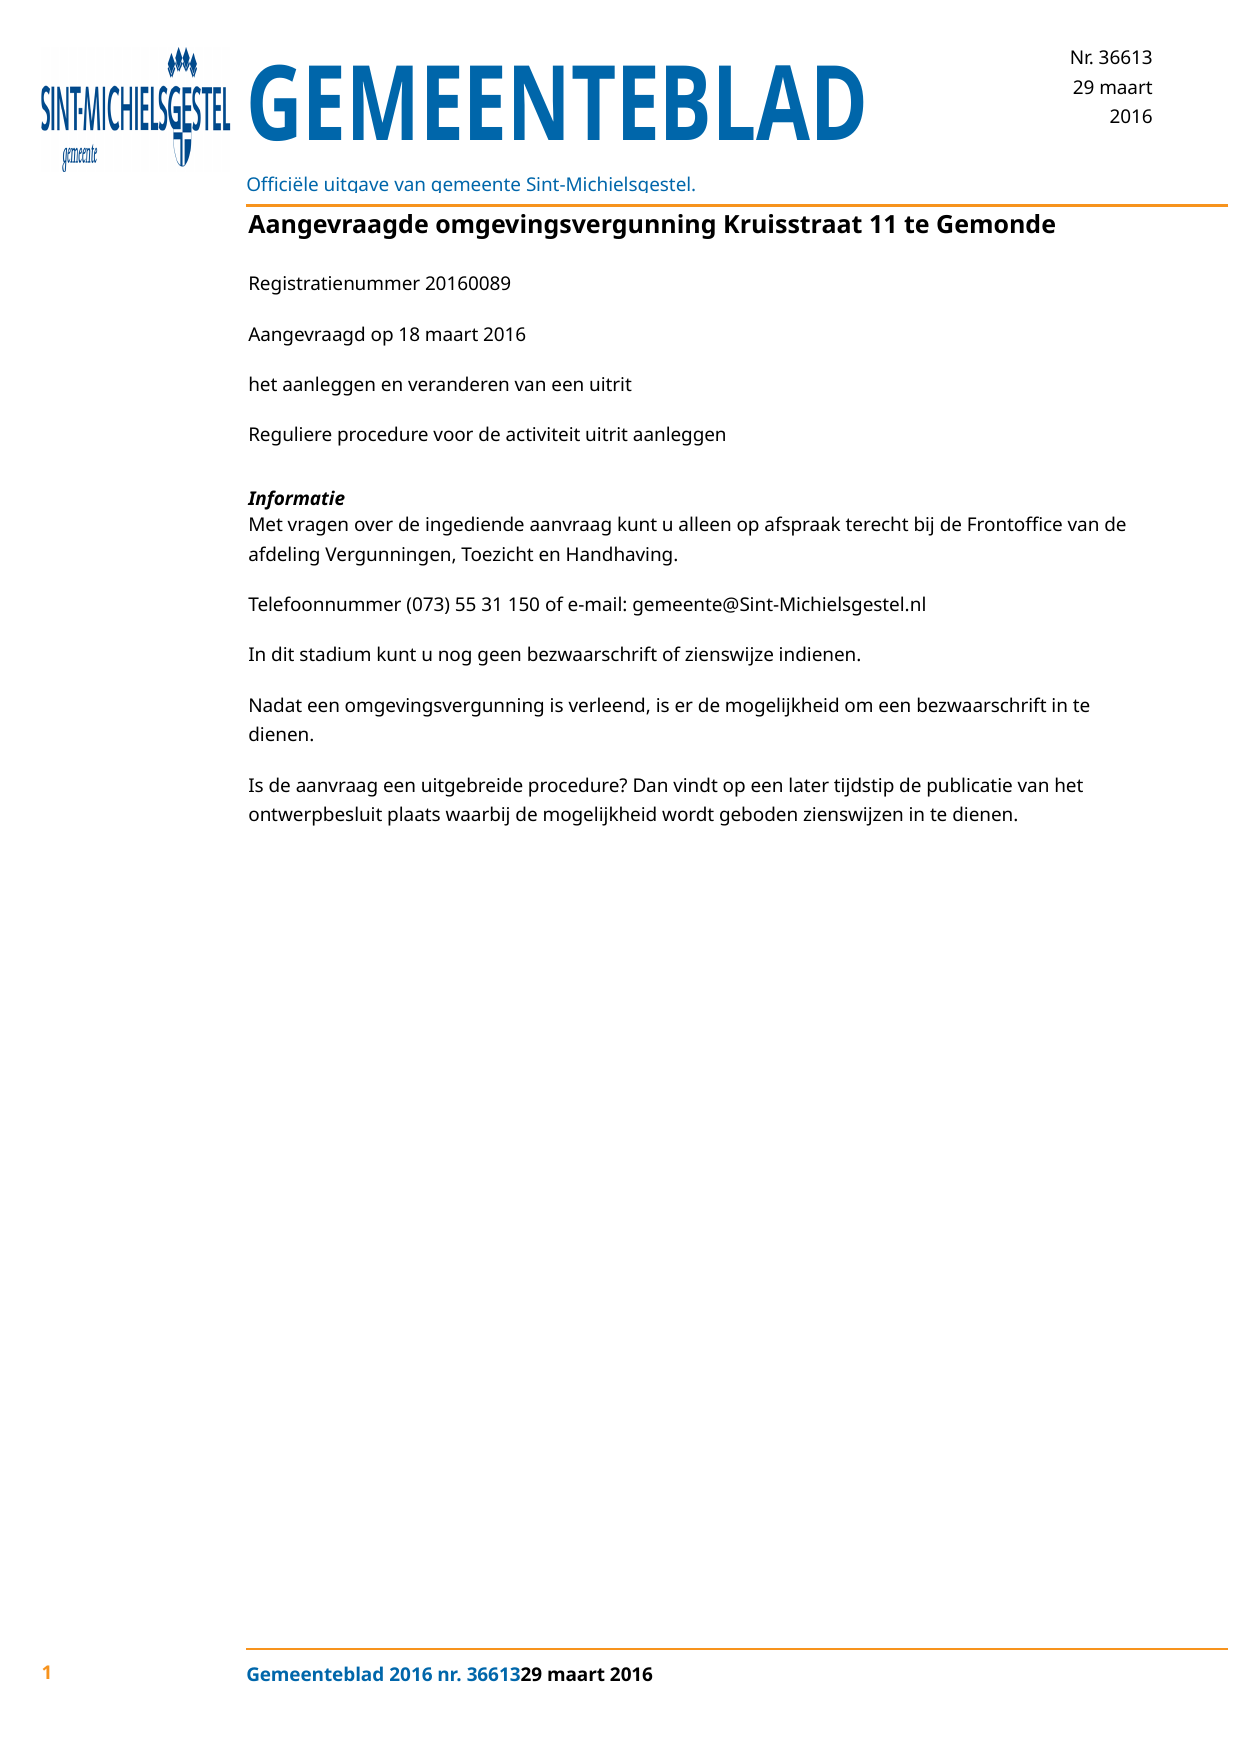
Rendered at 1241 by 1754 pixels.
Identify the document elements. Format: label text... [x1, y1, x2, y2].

text Reguliere procedure voor de activiteit uitrit aanleggen [248, 422, 1152, 447]
text het aanleggen en veranderen van een uitrit [248, 371, 1152, 397]
text Telefoonnummer (073) 55 31 150 of e-mail: gemeente@Sint-Michielsgestel.nl [248, 591, 1152, 617]
text Aangevraagd op 18 maart 2016 [248, 321, 1152, 346]
text Nadat een omgevingsvergunning is verleend, is er de mogelijkheid om een bezwaarschrift in te dienen. [248, 692, 1152, 747]
text Aangevraagde omgevingsvergunning Kruisstraat 11 te Gemonde [248, 207, 1152, 241]
text Informatie [248, 486, 1152, 511]
text Registratienummer 20160089 [248, 270, 1152, 296]
text Is de aanvraag een uitgebreide procedure? Dan vindt op een later tijdstip de publicatie van het ontwerpbesluit plaats waarbij de mogelijkheid wordt geboden zienswijzen in te dienen. [248, 772, 1152, 827]
picture [41, 47, 231, 172]
text In dit stadium kunt u nog geen bezwaarschrift of zienswijze indienen. [248, 642, 1152, 667]
text Met vragen over de ingediende aanvraag kunt u alleen op afspraak terecht bij de Frontoffice van de afdeling Vergunningen, Toezicht en Handhaving. [248, 511, 1152, 567]
